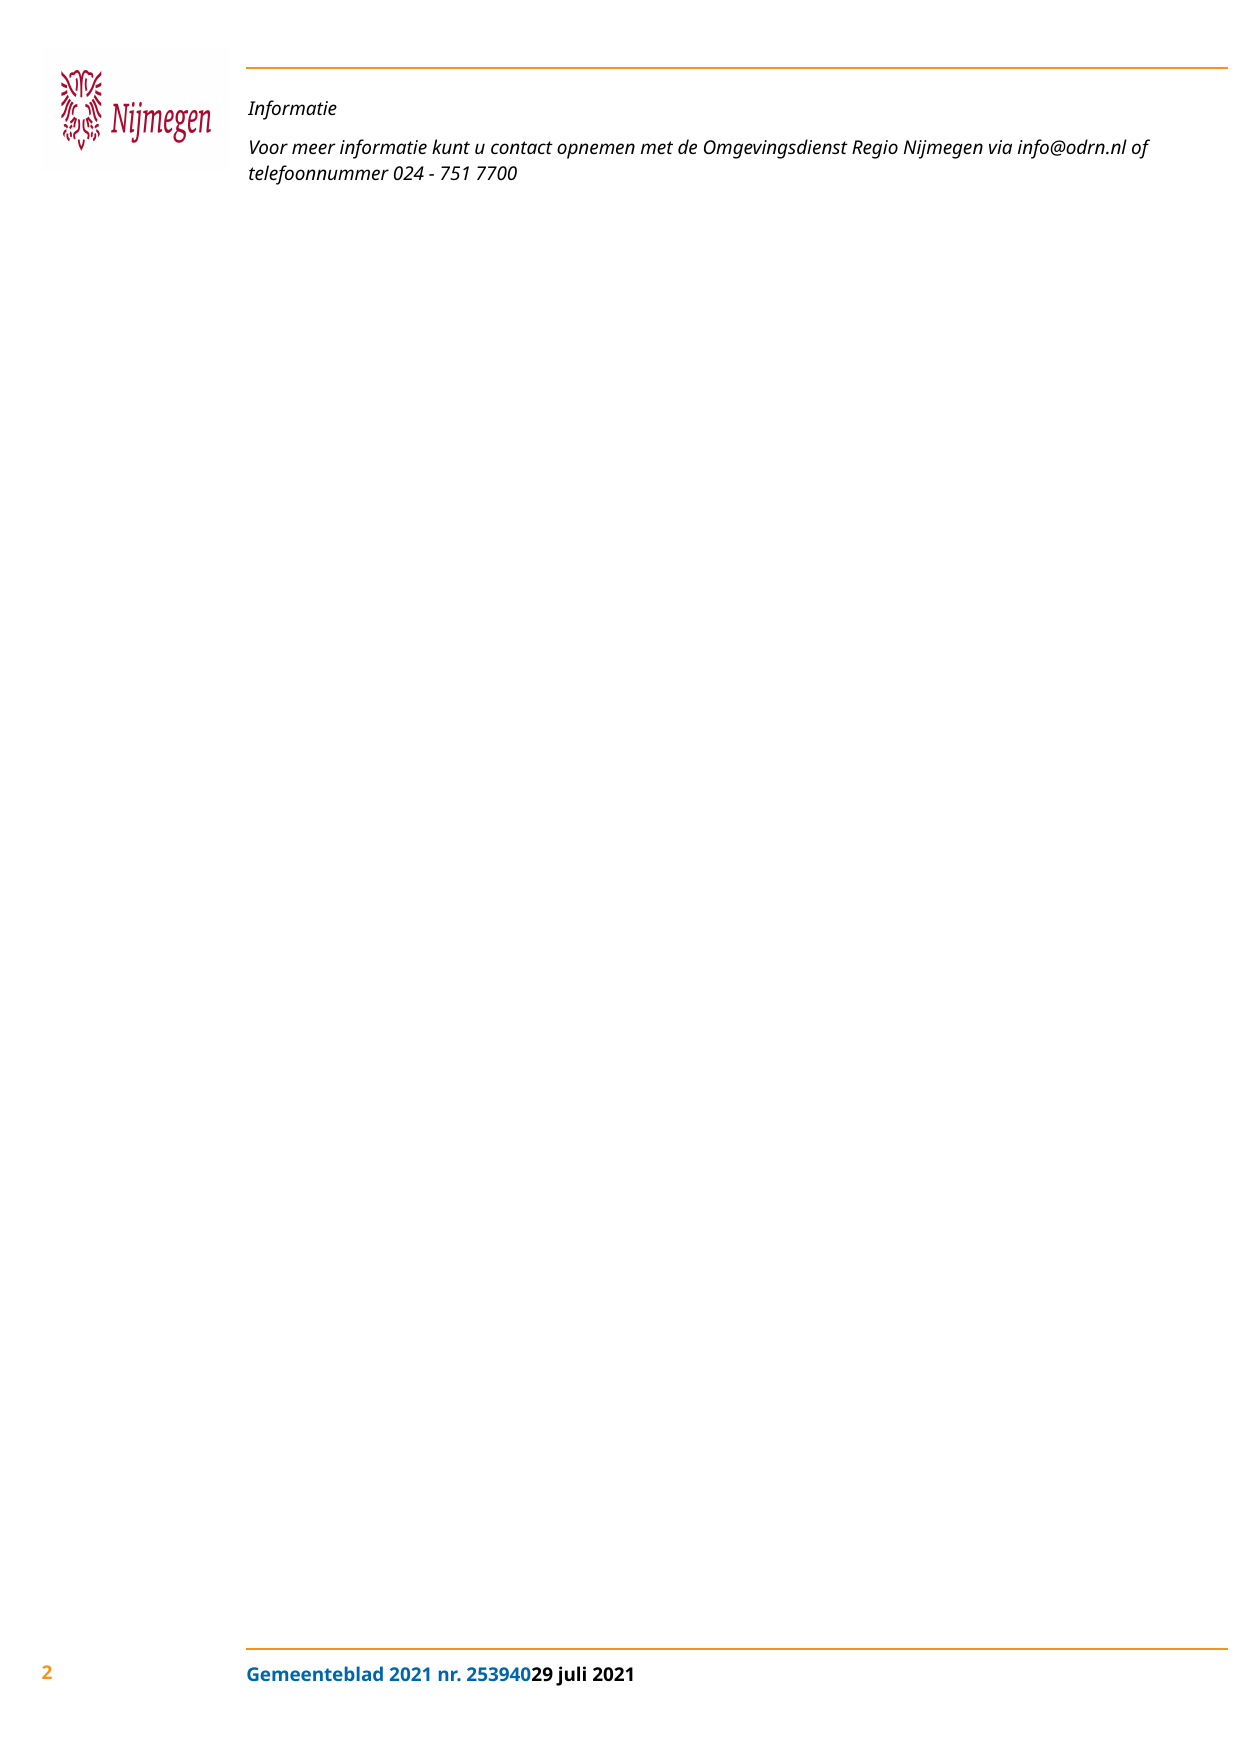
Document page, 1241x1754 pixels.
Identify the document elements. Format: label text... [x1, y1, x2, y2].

picture [41, 47, 231, 172]
text Informatie [248, 95, 1152, 121]
text Voor meer informatie kunt u contact opnemen met de Omgevingsdienst Regio Nijmegen via info@odrn.nl of telefoonnummer 024 - 751 7700 [248, 134, 1152, 186]
